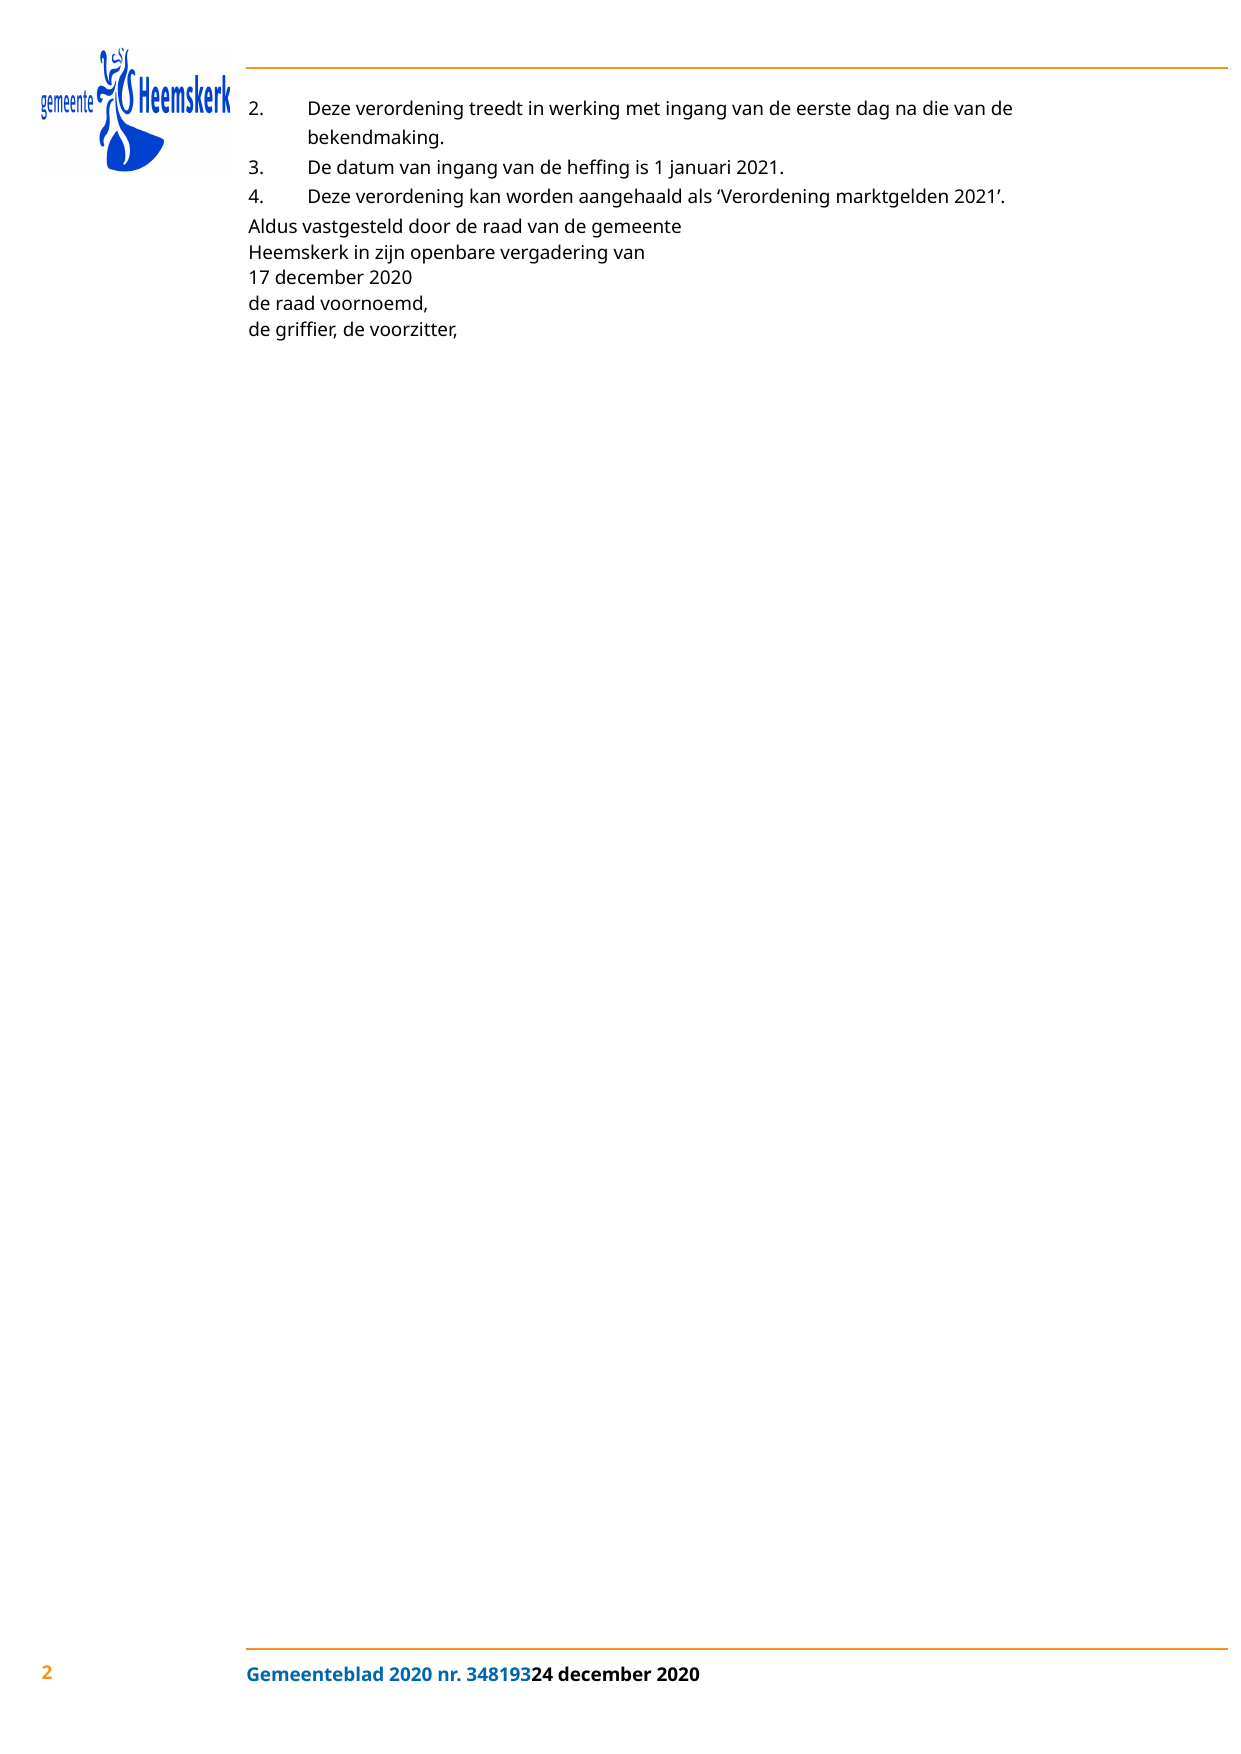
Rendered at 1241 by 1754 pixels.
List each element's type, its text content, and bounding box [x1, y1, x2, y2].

text Heemskerk in zijn openbare vergadering van [248, 239, 1152, 264]
picture [41, 47, 231, 172]
text de griffier, de voorzitter, [248, 316, 1152, 342]
list Deze verordening treedt in werking met ingang van de eerste dag na die van de bekendmaking. [248, 95, 1152, 150]
text Aldus vastgesteld door de raad van de gemeente [248, 213, 1152, 239]
list De datum van ingang van de heffing is 1 januari 2021. [248, 154, 1152, 180]
list Deze verordening kan worden aangehaald als ‘Verordening marktgelden 2021’. [248, 183, 1152, 209]
text 17 december 2020 [248, 264, 1152, 290]
text de raad voornoemd, [248, 290, 1152, 316]
